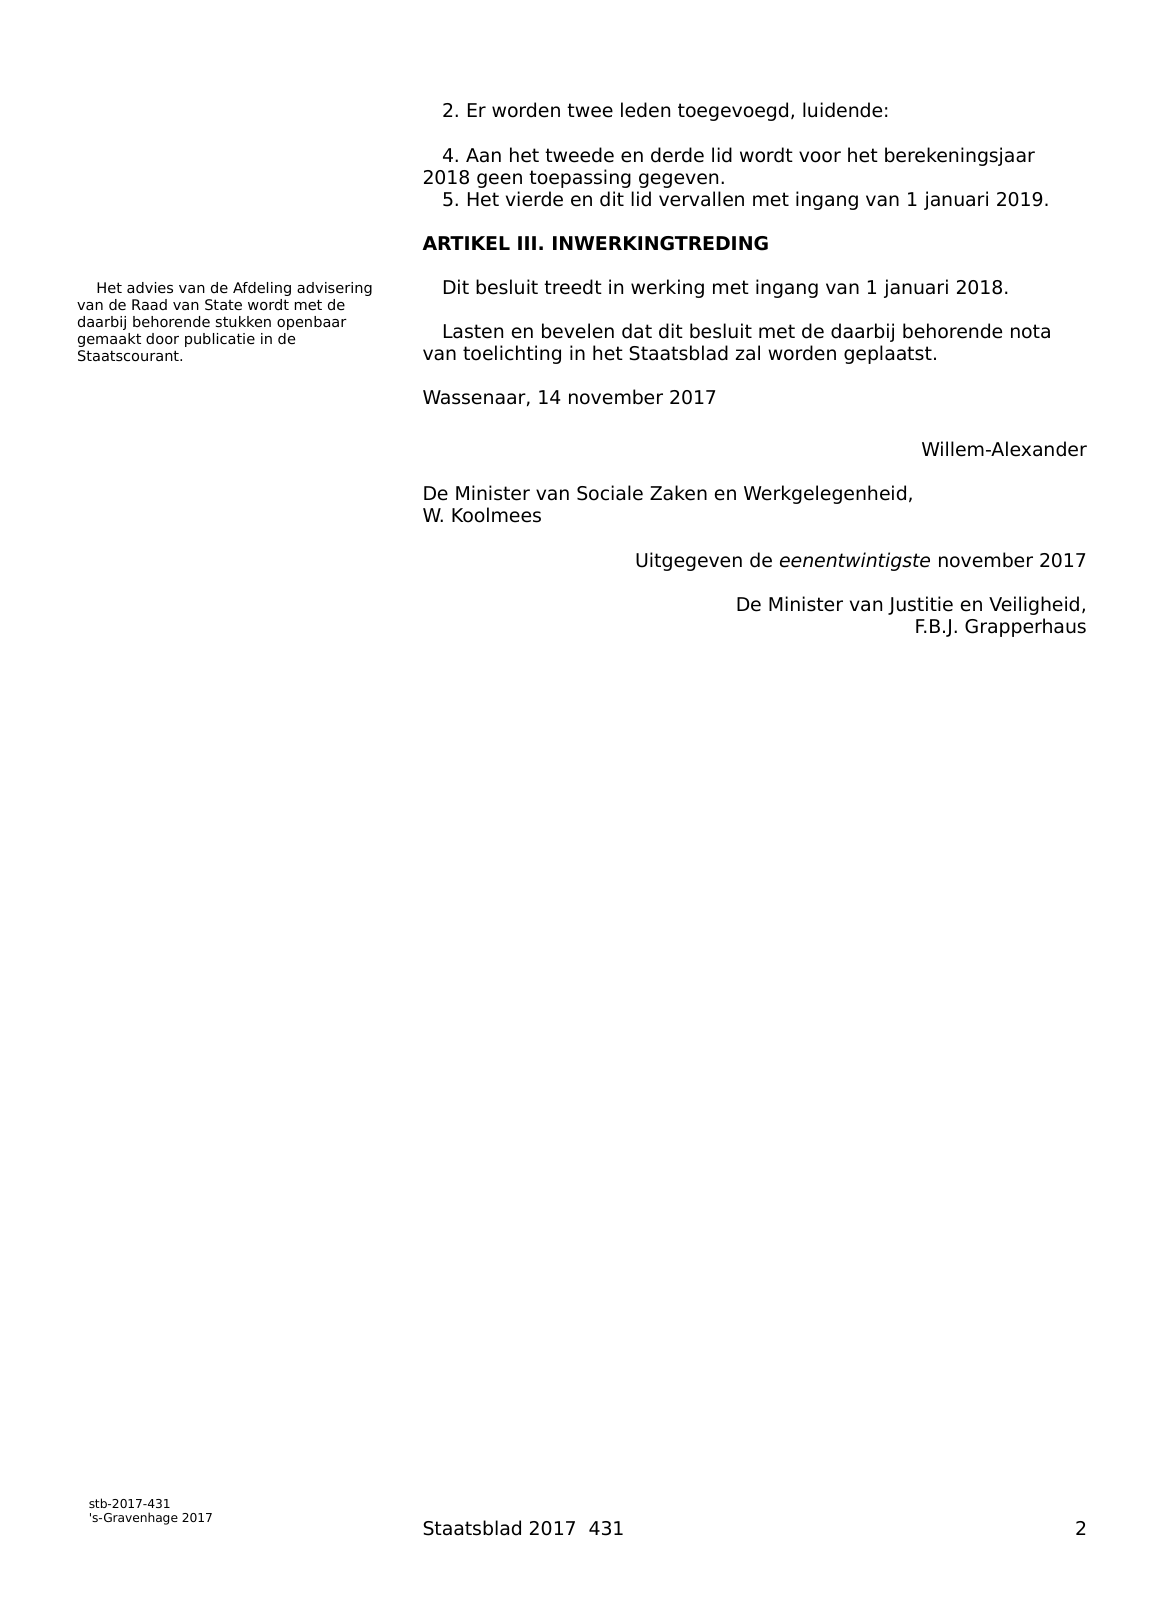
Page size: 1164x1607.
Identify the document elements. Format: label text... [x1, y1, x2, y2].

text 4. Aan het tweede en derde lid wordt voor het berekeningsjaar 2018 geen toepassing gegeven. [422, 144, 1087, 188]
text 5. Het vierde en dit lid vervallen met ingang van 1 januari 2019. [422, 188, 1087, 211]
text De Minister van Sociale Zaken en Werkgelegenheid, W. Koolmees [422, 483, 1087, 527]
text 's-Gravenhage 2017 [88, 1511, 323, 1525]
text Uitgegeven de eenentwintigste november 2017 [422, 549, 1087, 571]
text 2. Er worden twee leden toegevoegd, luidende: [422, 100, 1087, 122]
text Willem-Alexander [422, 439, 1087, 461]
text De Minister van Justitie en Veiligheid, F.B.J. Grapperhaus [422, 594, 1087, 638]
text Het advies van de Afdeling advisering van de Raad van State wordt met de daarbij behorende stukken openbaar gemaakt door publicatie in de Staatscourant. [77, 280, 396, 365]
subtitle ARTIKEL III. INWERKINGTREDING [422, 233, 1087, 255]
text Dit besluit treedt in werking met ingang van 1 januari 2018. [422, 277, 1087, 299]
text Wassenaar, 14 november 2017 [422, 387, 1087, 409]
text stb-2017-431 [88, 1497, 323, 1511]
text Lasten en bevelen dat dit besluit met de daarbij behorende nota van toelichting in het Staatsblad zal worden geplaatst. [422, 321, 1087, 365]
